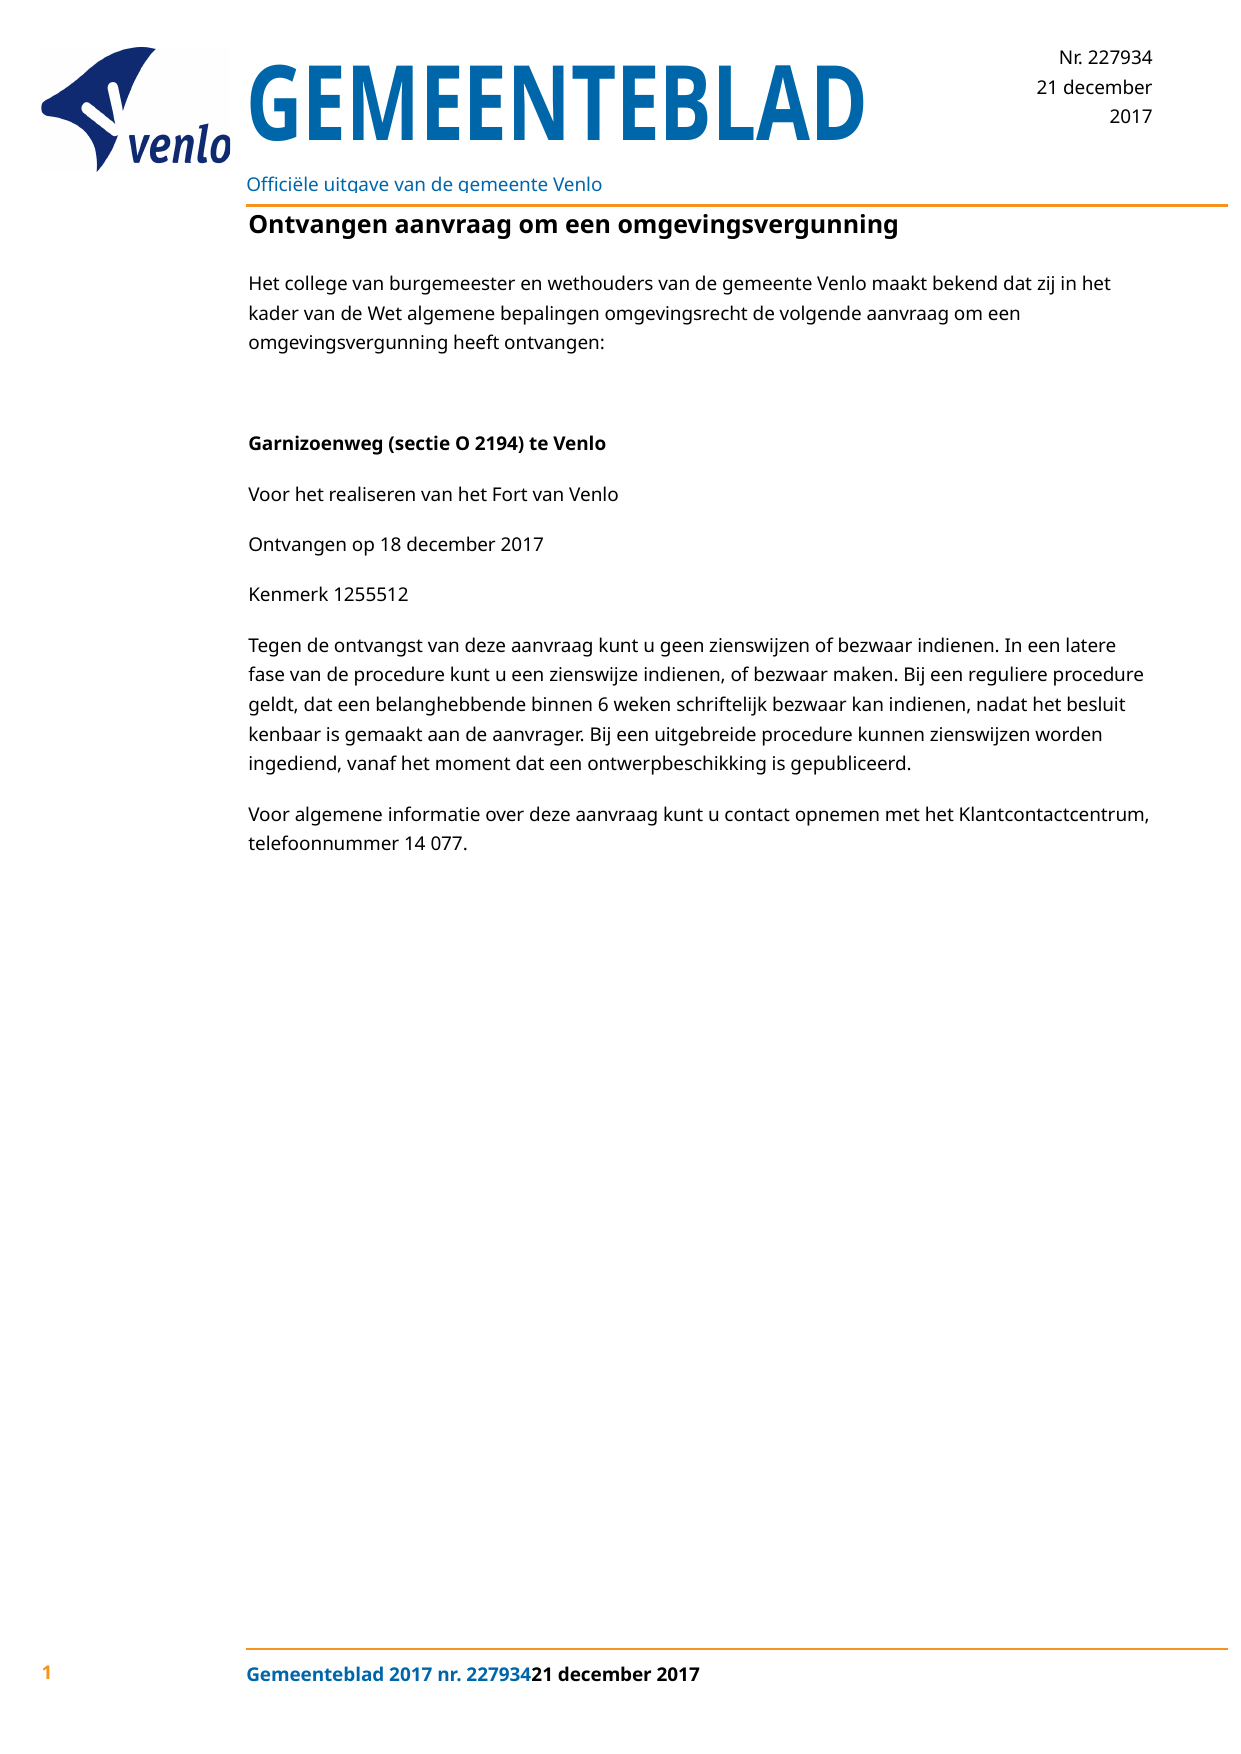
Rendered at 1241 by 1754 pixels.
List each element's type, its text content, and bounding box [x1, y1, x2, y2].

text Ontvangen op 18 december 2017 [248, 531, 1152, 557]
text Garnizoenweg (sectie O 2194) te Venlo [248, 430, 1152, 456]
text Voor het realiseren van het Fort van Venlo [248, 481, 1152, 506]
text Kenmerk 1255512 [248, 582, 1152, 607]
text Tegen de ontvangst van deze aanvraag kunt u geen zienswijzen of bezwaar indienen. In een latere fase van de procedure kunt u een zienswijze indienen, of bezwaar maken. Bij een reguliere procedure geldt, dat een belanghebbende binnen 6 weken schriftelijk bezwaar kan indienen, nadat het besluit kenbaar is gemaakt aan de aanvrager. Bij een uitgebreide procedure kunnen zienswijzen worden ingediend, vanaf het moment dat een ontwerpbeschikking is gepubliceerd. [248, 632, 1152, 776]
picture [41, 47, 231, 172]
text Voor algemene informatie over deze aanvraag kunt u contact opnemen met het Klantcontactcentrum, telefoonnummer 14 077. [248, 801, 1152, 856]
text Het college van burgemeester en wethouders van de gemeente Venlo maakt bekend dat zij in het kader van de Wet algemene bepalingen omgevingsrecht de volgende aanvraag om een omgevingsvergunning heeft ontvangen: [248, 270, 1152, 355]
text Ontvangen aanvraag om een omgevingsvergunning [248, 207, 1152, 241]
